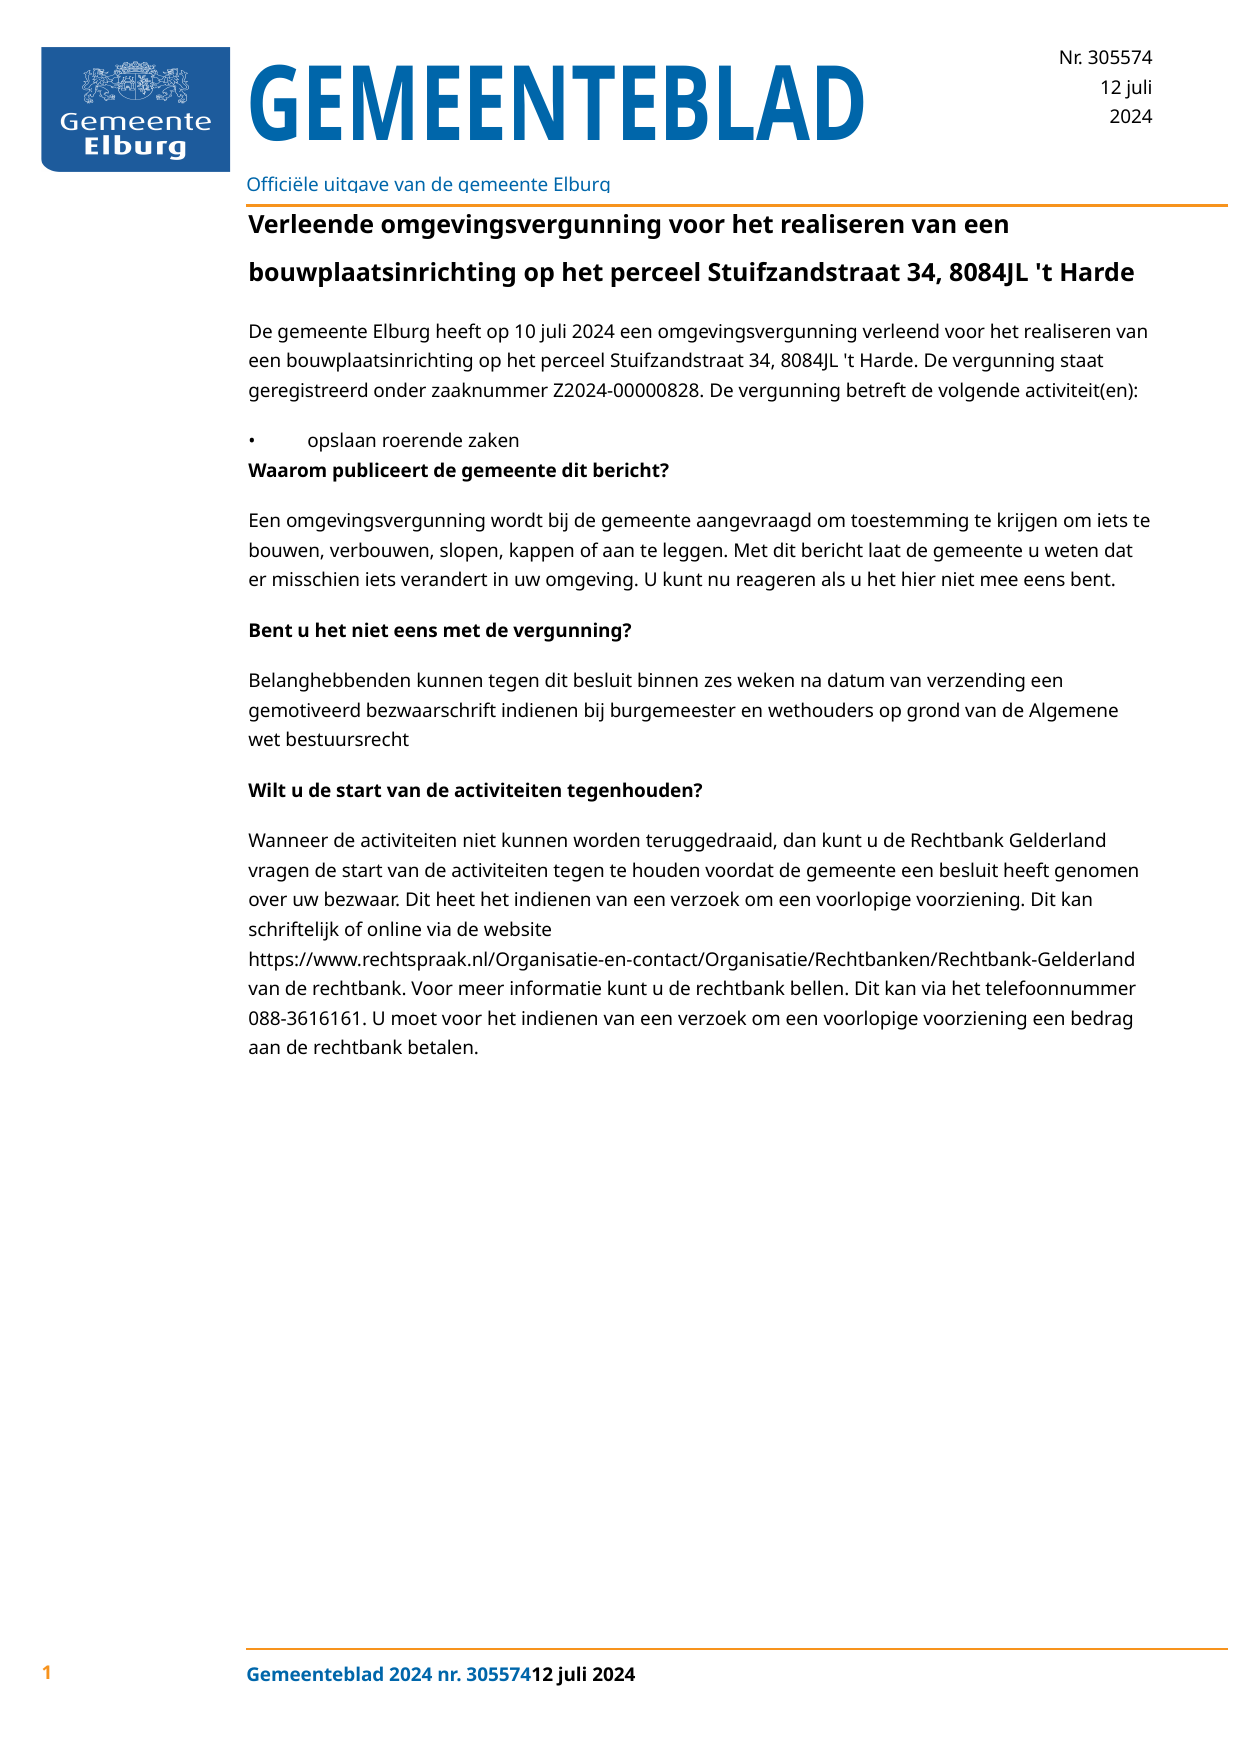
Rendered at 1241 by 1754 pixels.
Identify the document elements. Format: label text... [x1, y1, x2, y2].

text Wanneer de activiteiten niet kunnen worden teruggedraaid, dan kunt u de Rechtbank Gelderland vragen de start van de activiteiten tegen te houden voordat de gemeente een besluit heeft genomen over uw bezwaar. Dit heet het indienen van een verzoek om een voorlopige voorziening. Dit kan schriftelijk of online via de website https://www.rechtspraak.nl/Organisatie-en-contact/Organisatie/Rechtbanken/Rechtbank-Gelderland van de rechtbank. Voor meer informatie kunt u de rechtbank bellen. Dit kan via het telefoonnummer 088-3616161. U moet voor het indienen van een verzoek om een voorlopige voorziening een bedrag aan de rechtbank betalen. [248, 827, 1152, 1060]
picture [41, 47, 231, 172]
text Bent u het niet eens met de vergunning? [248, 617, 1152, 643]
text De gemeente Elburg heeft op 10 juli 2024 een omgevingsvergunning verleend voor het realiseren van een bouwplaatsinrichting op het perceel Stuifzandstraat 34, 8084JL 't Harde. De vergunning staat geregistreerd onder zaaknummer Z2024-00000828. De vergunning betreft de volgende activiteit(en): [248, 318, 1152, 403]
text Een omgevingsvergunning wordt bij de gemeente aangevraagd om toestemming te krijgen om iets te bouwen, verbouwen, slopen, kappen of aan te leggen. Met dit bericht laat de gemeente u weten dat er misschien iets verandert in uw omgeving. U kunt nu reageren als u het hier niet mee eens bent. [248, 507, 1152, 592]
text Wilt u de start van de activiteiten tegenhouden? [248, 777, 1152, 803]
text Waarom publiceert de gemeente dit bericht? [248, 457, 1152, 483]
text Verleende omgevingsvergunning voor het realiseren van een bouwplaatsinrichting op het perceel Stuifzandstraat 34, 8084JL 't Harde [248, 207, 1152, 288]
list opslaan roerende zaken [248, 427, 1152, 453]
text Belanghebbenden kunnen tegen dit besluit binnen zes weken na datum van verzending een gemotiveerd bezwaarschrift indienen bij burgemeester en wethouders op grond van de Algemene wet bestuursrecht [248, 667, 1152, 752]
